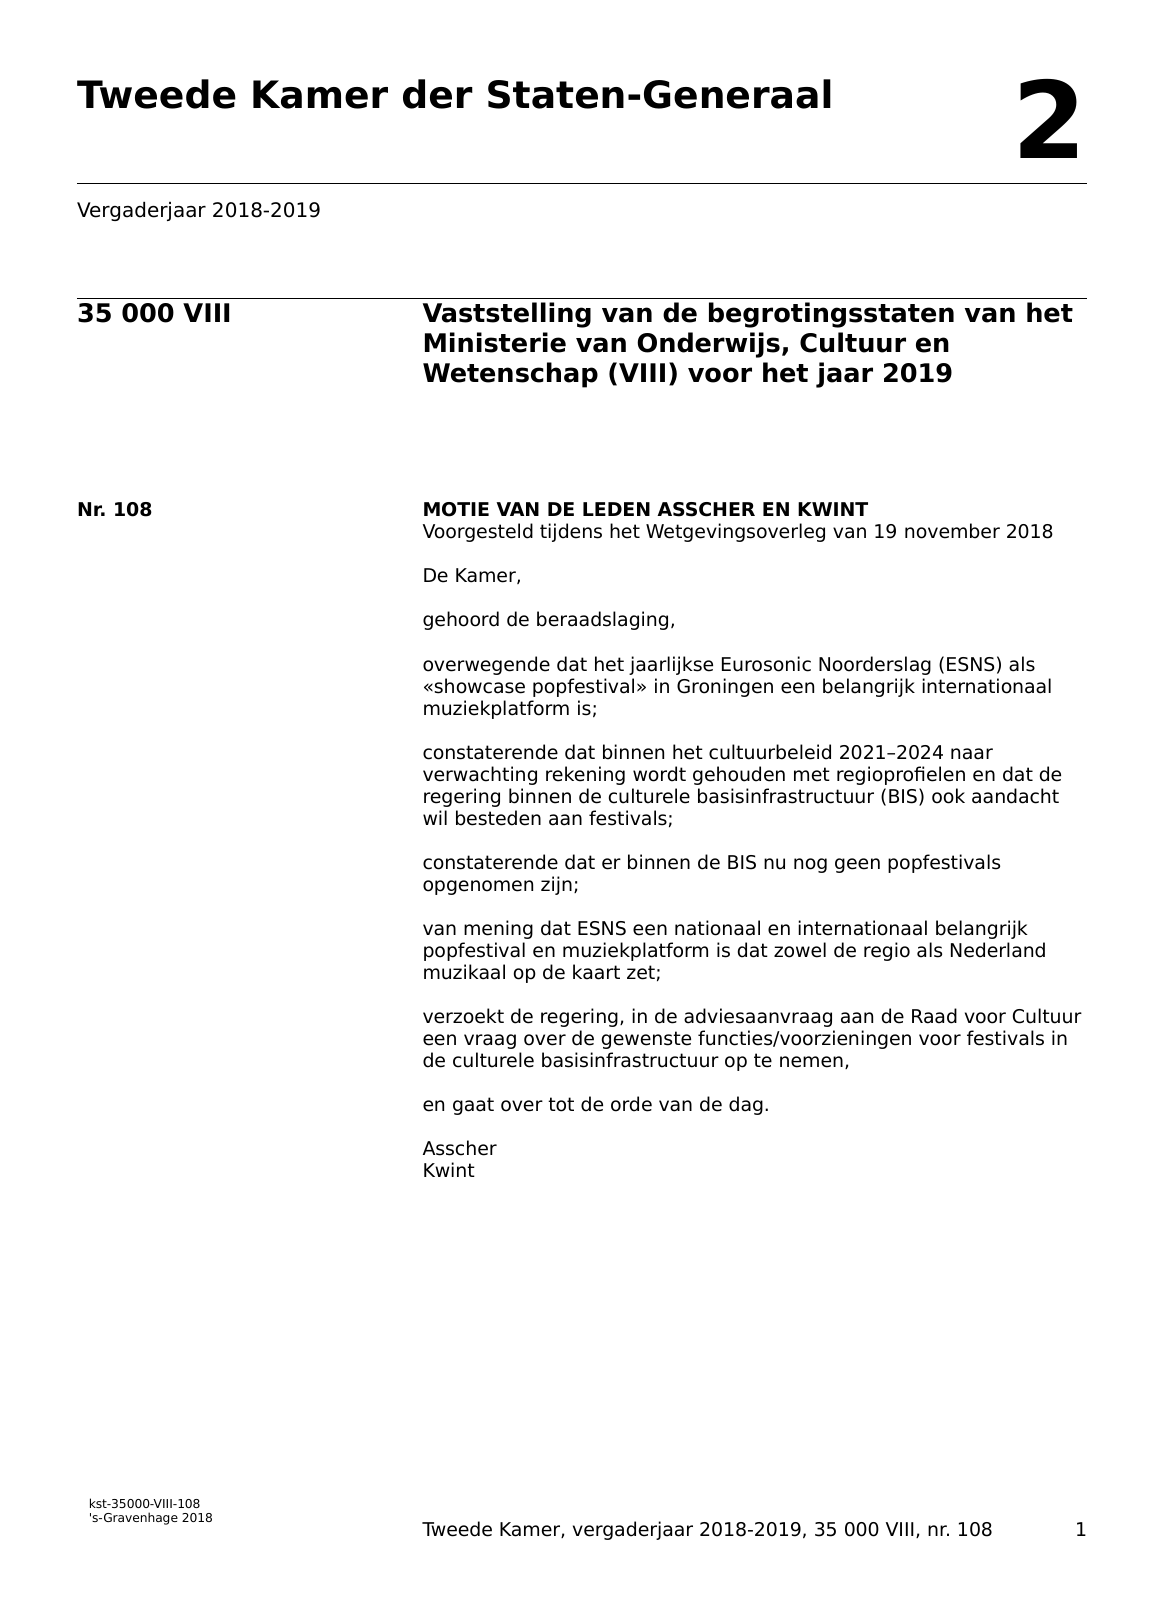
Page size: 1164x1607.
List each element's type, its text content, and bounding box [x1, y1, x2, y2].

text gehoord de beraadslaging, [422, 609, 1087, 631]
text en gaat over tot de orde van de dag. [422, 1094, 1087, 1116]
text 's-Gravenhage 2018 [88, 1511, 323, 1525]
text Asscher [422, 1138, 1087, 1160]
table_header Tweede Kamer der Staten-Generaal [77, 59, 886, 183]
text verzoekt de regering, in de adviesaanvraag aan de Raad voor Cultuur een vraag over de gewenste functies/voorzieningen voor festivals in de culturele basisinfrastructuur op te nemen, [422, 1006, 1087, 1072]
subtitle 35 000 VIII Vaststelling van de begrotingsstaten van het Ministerie van Onderwijs, Cultuur en Wetenschap (VIII) voor het jaar 2019 [77, 299, 1087, 388]
text Kwint [422, 1160, 1087, 1182]
text De Kamer, [422, 565, 1087, 587]
table_header 2 [886, 59, 1087, 183]
text constaterende dat binnen het cultuurbeleid 2021–2024 naar verwachting rekening wordt gehouden met regioprofielen en dat de regering binnen de culturele basisinfrastructuur (BIS) ook aandacht wil besteden aan festivals; [422, 742, 1087, 829]
table_cell Vergaderjaar 2018-2019 [77, 184, 1087, 298]
text van mening dat ESNS een nationaal en internationaal belangrijk popfestival en muziekplatform is dat zowel de regio als Nederland muzikaal op de kaart zet; [422, 918, 1087, 984]
text kst-35000-VIII-108 [88, 1497, 323, 1511]
subtitle Nr. 108 MOTIE VAN DE LEDEN ASSCHER EN KWINT [77, 499, 1087, 521]
text Voorgesteld tijdens het Wetgevingsoverleg van 19 november 2018 [422, 521, 1087, 543]
text constaterende dat er binnen de BIS nu nog geen popfestivals opgenomen zijn; [422, 852, 1087, 896]
text overwegende dat het jaarlijkse Eurosonic Noorderslag (ESNS) als «showcase popfestival» in Groningen een belangrijk internationaal muziekplatform is; [422, 653, 1087, 719]
